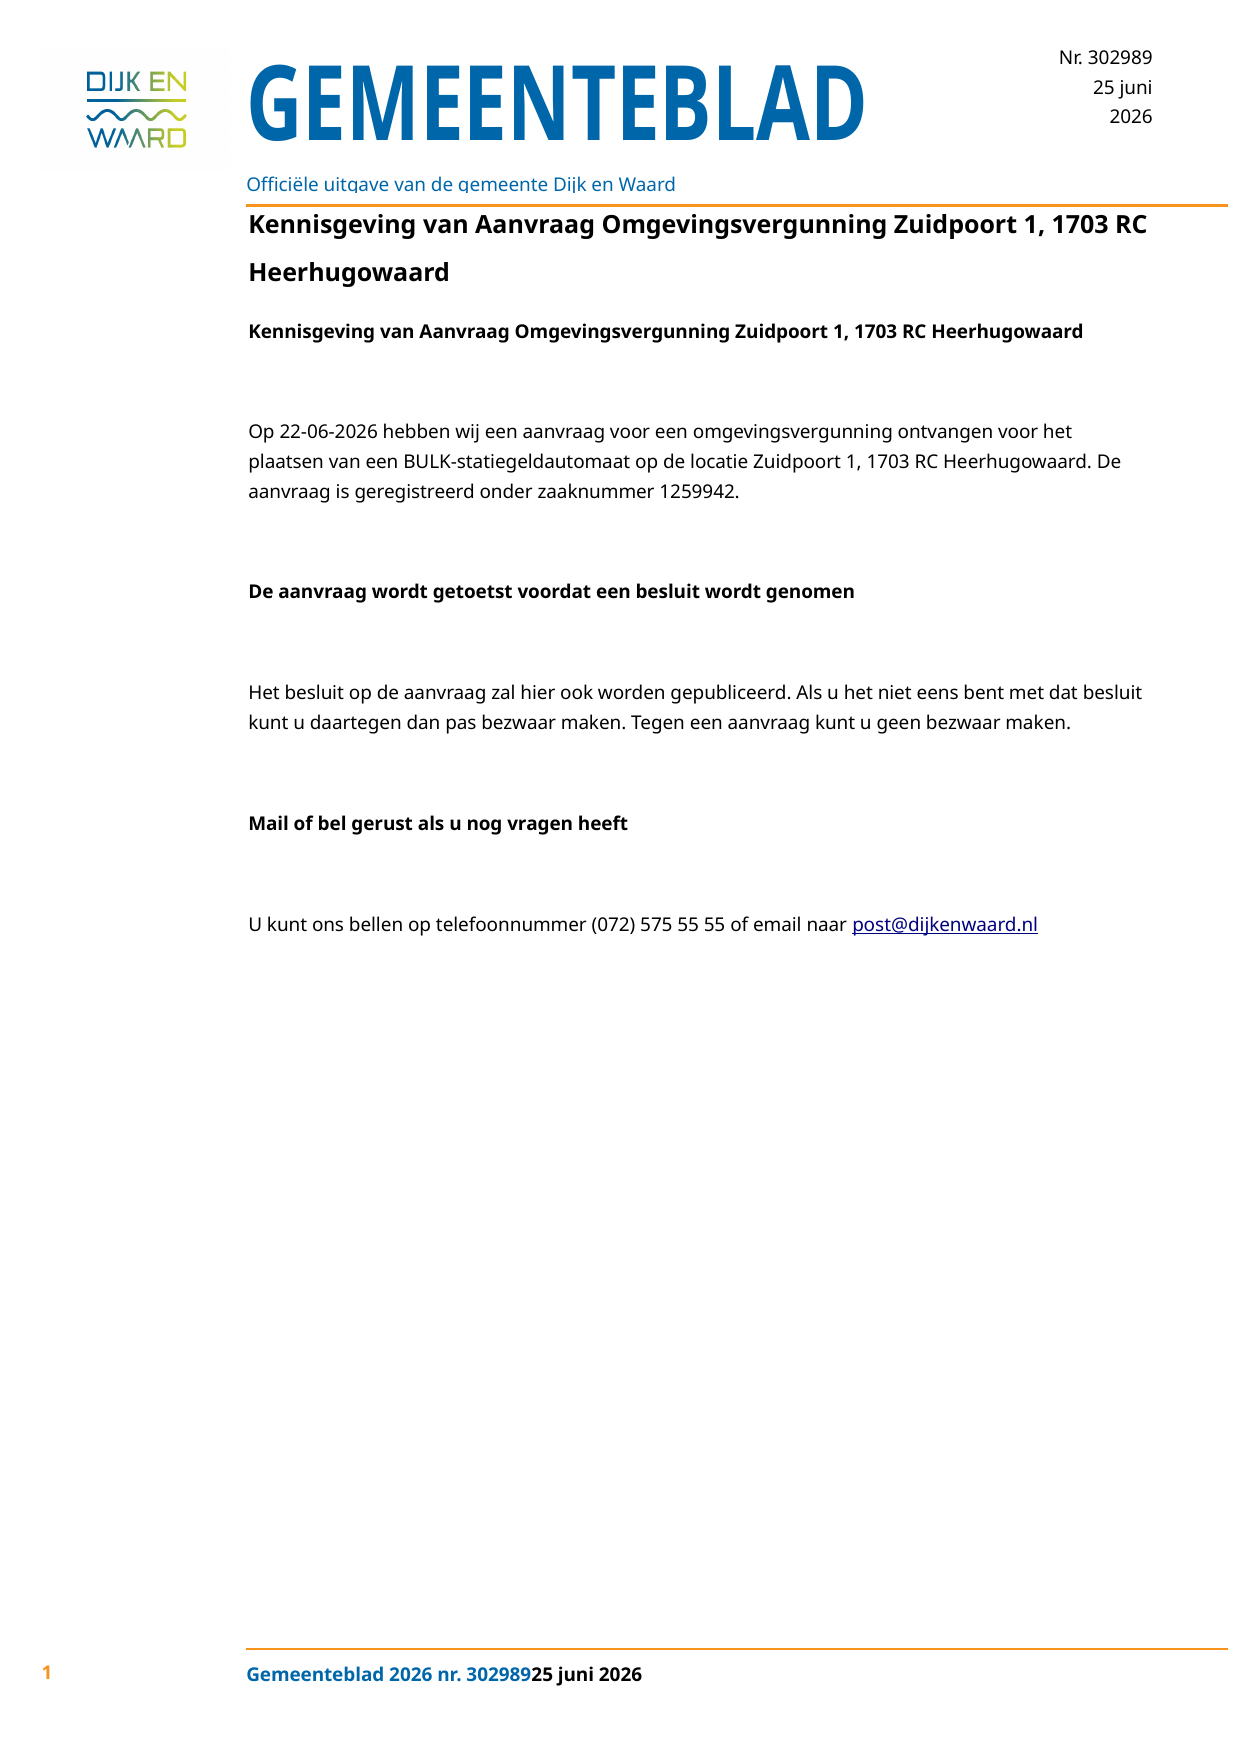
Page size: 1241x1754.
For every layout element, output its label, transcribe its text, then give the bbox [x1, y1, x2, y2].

text De aanvraag wordt getoetst voordat een besluit wordt genomen [248, 579, 1152, 604]
text U kunt ons bellen op telefoonnummer (072) 575 55 55 of email naar post@dijkenwaard.nl [248, 911, 1152, 937]
text Mail of bel gerust als u nog vragen heeft [248, 810, 1152, 836]
text Kennisgeving van Aanvraag Omgevingsvergunning Zuidpoort 1, 1703 RC Heerhugowaard [248, 318, 1152, 344]
picture [41, 47, 231, 172]
text Op 22-06-2026 hebben wij een aanvraag voor een omgevingsvergunning ontvangen voor het plaatsen van een BULK-statiegeldautomaat op de locatie Zuidpoort 1, 1703 RC Heerhugowaard. De aanvraag is geregistreerd onder zaaknummer 1259942. [248, 419, 1152, 504]
text Kennisgeving van Aanvraag Omgevingsvergunning Zuidpoort 1, 1703 RC Heerhugowaard [248, 207, 1152, 288]
text Het besluit op de aanvraag zal hier ook worden gepubliceerd. Als u het niet eens bent met dat besluit kunt u daartegen dan pas bezwaar maken. Tegen een aanvraag kunt u geen bezwaar maken. [248, 679, 1152, 735]
